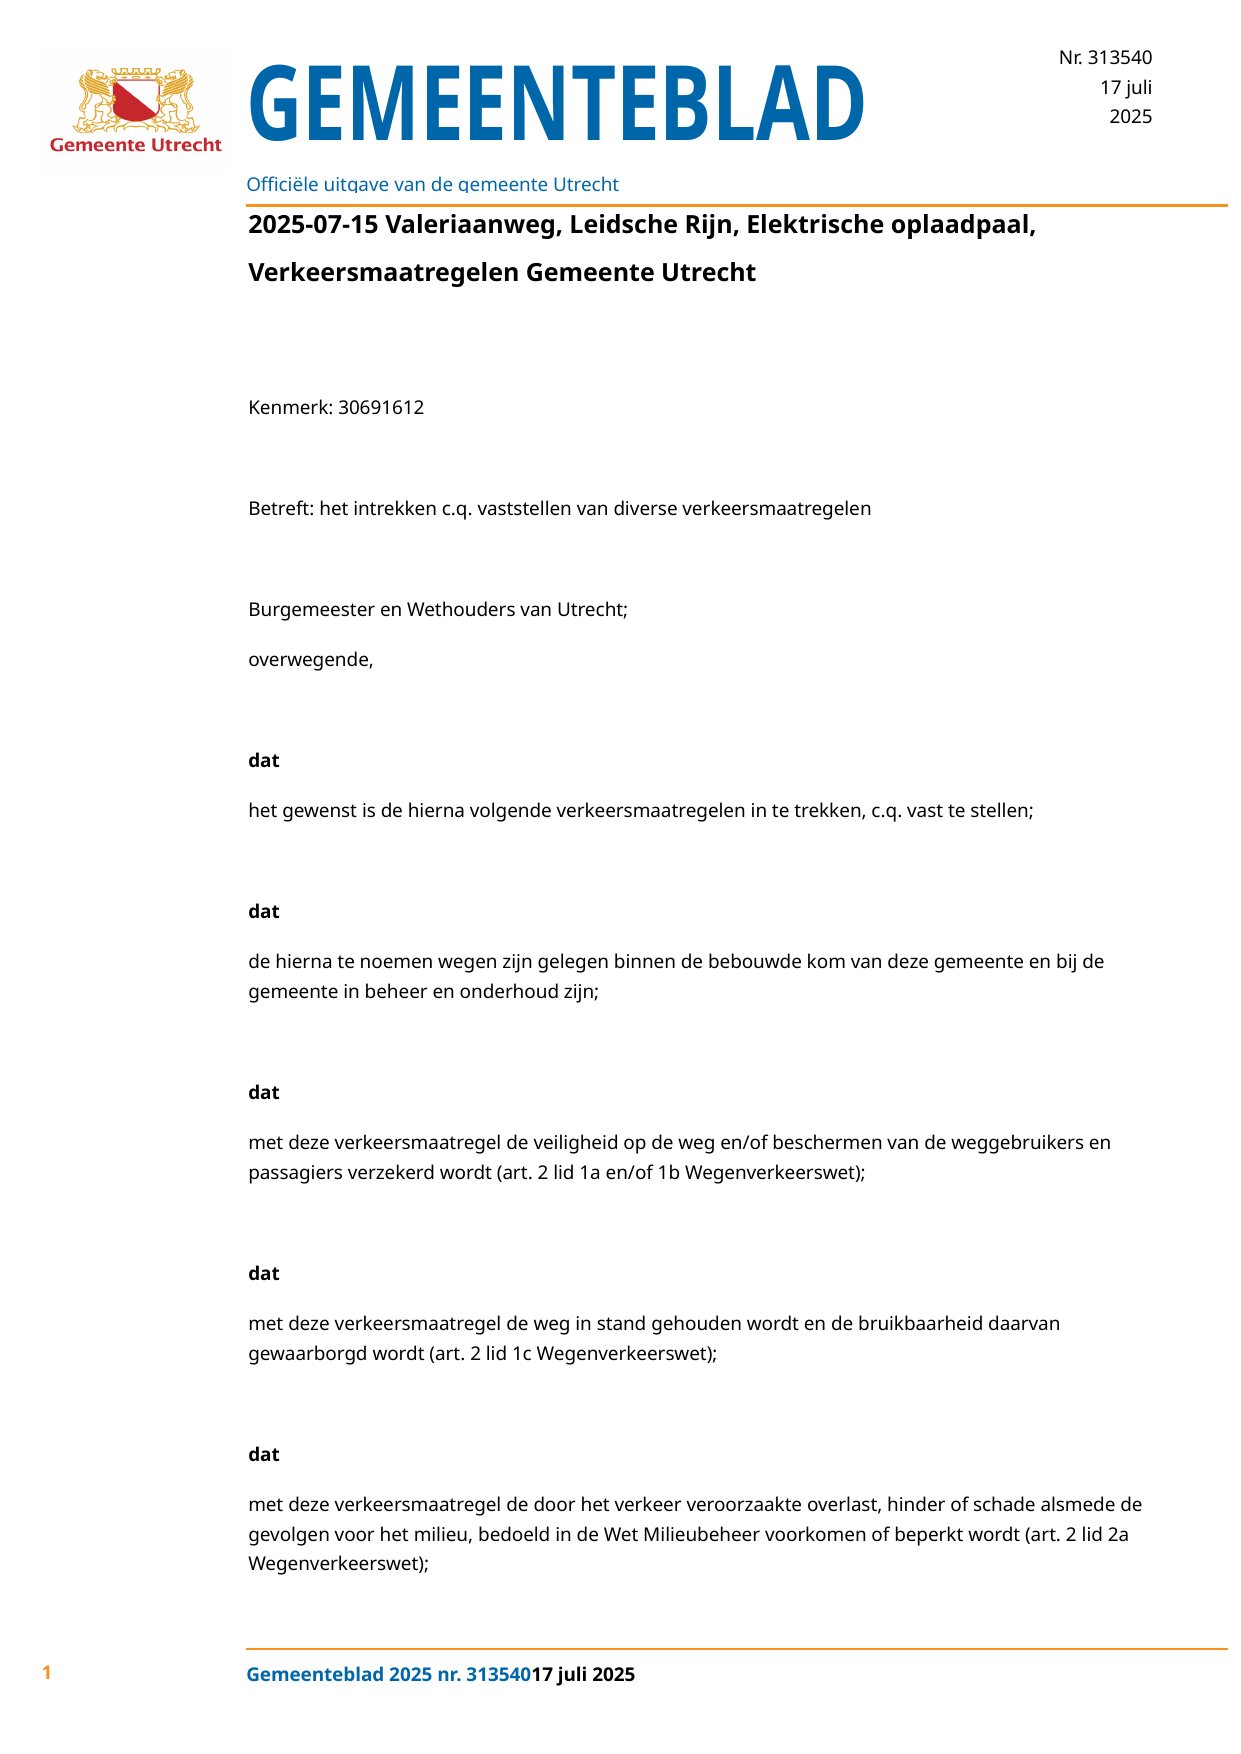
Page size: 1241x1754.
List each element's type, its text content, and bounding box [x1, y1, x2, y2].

text met deze verkeersmaatregel de weg in stand gehouden wordt en de bruikbaarheid daarvan gewaarborgd wordt (art. 2 lid 1c Wegenverkeerswet); [248, 1310, 1152, 1366]
text overwegende, [248, 646, 1152, 672]
text Kenmerk: 30691612 [248, 394, 1152, 420]
text dat [248, 1441, 1152, 1466]
text 2025-07-15 Valeriaanweg, Leidsche Rijn, Elektrische oplaadpaal, Verkeersmaatregelen Gemeente Utrecht [248, 207, 1152, 288]
text met deze verkeersmaatregel de veiligheid op de weg en/of beschermen van de weggebruikers en passagiers verzekerd wordt (art. 2 lid 1a en/of 1b Wegenverkeerswet); [248, 1129, 1152, 1185]
text dat [248, 747, 1152, 773]
text met deze verkeersmaatregel de door het verkeer veroorzaakte overlast, hinder of schade alsmede de gevolgen voor het milieu, bedoeld in de Wet Milieubeheer voorkomen of beperkt wordt (art. 2 lid 2a Wegenverkeerswet); [248, 1491, 1152, 1576]
text Betreft: het intrekken c.q. vaststellen van diverse verkeersmaatregelen [248, 495, 1152, 521]
text dat [248, 898, 1152, 924]
text dat [248, 1260, 1152, 1286]
text het gewenst is de hierna volgende verkeersmaatregelen in te trekken, c.q. vast te stellen; [248, 797, 1152, 823]
text de hierna te noemen wegen zijn gelegen binnen de bebouwde kom van deze gemeente en bij de gemeente in beheer en onderhoud zijn; [248, 949, 1152, 1004]
picture [41, 47, 231, 172]
text dat [248, 1079, 1152, 1105]
text Burgemeester en Wethouders van Utrecht; [248, 596, 1152, 621]
